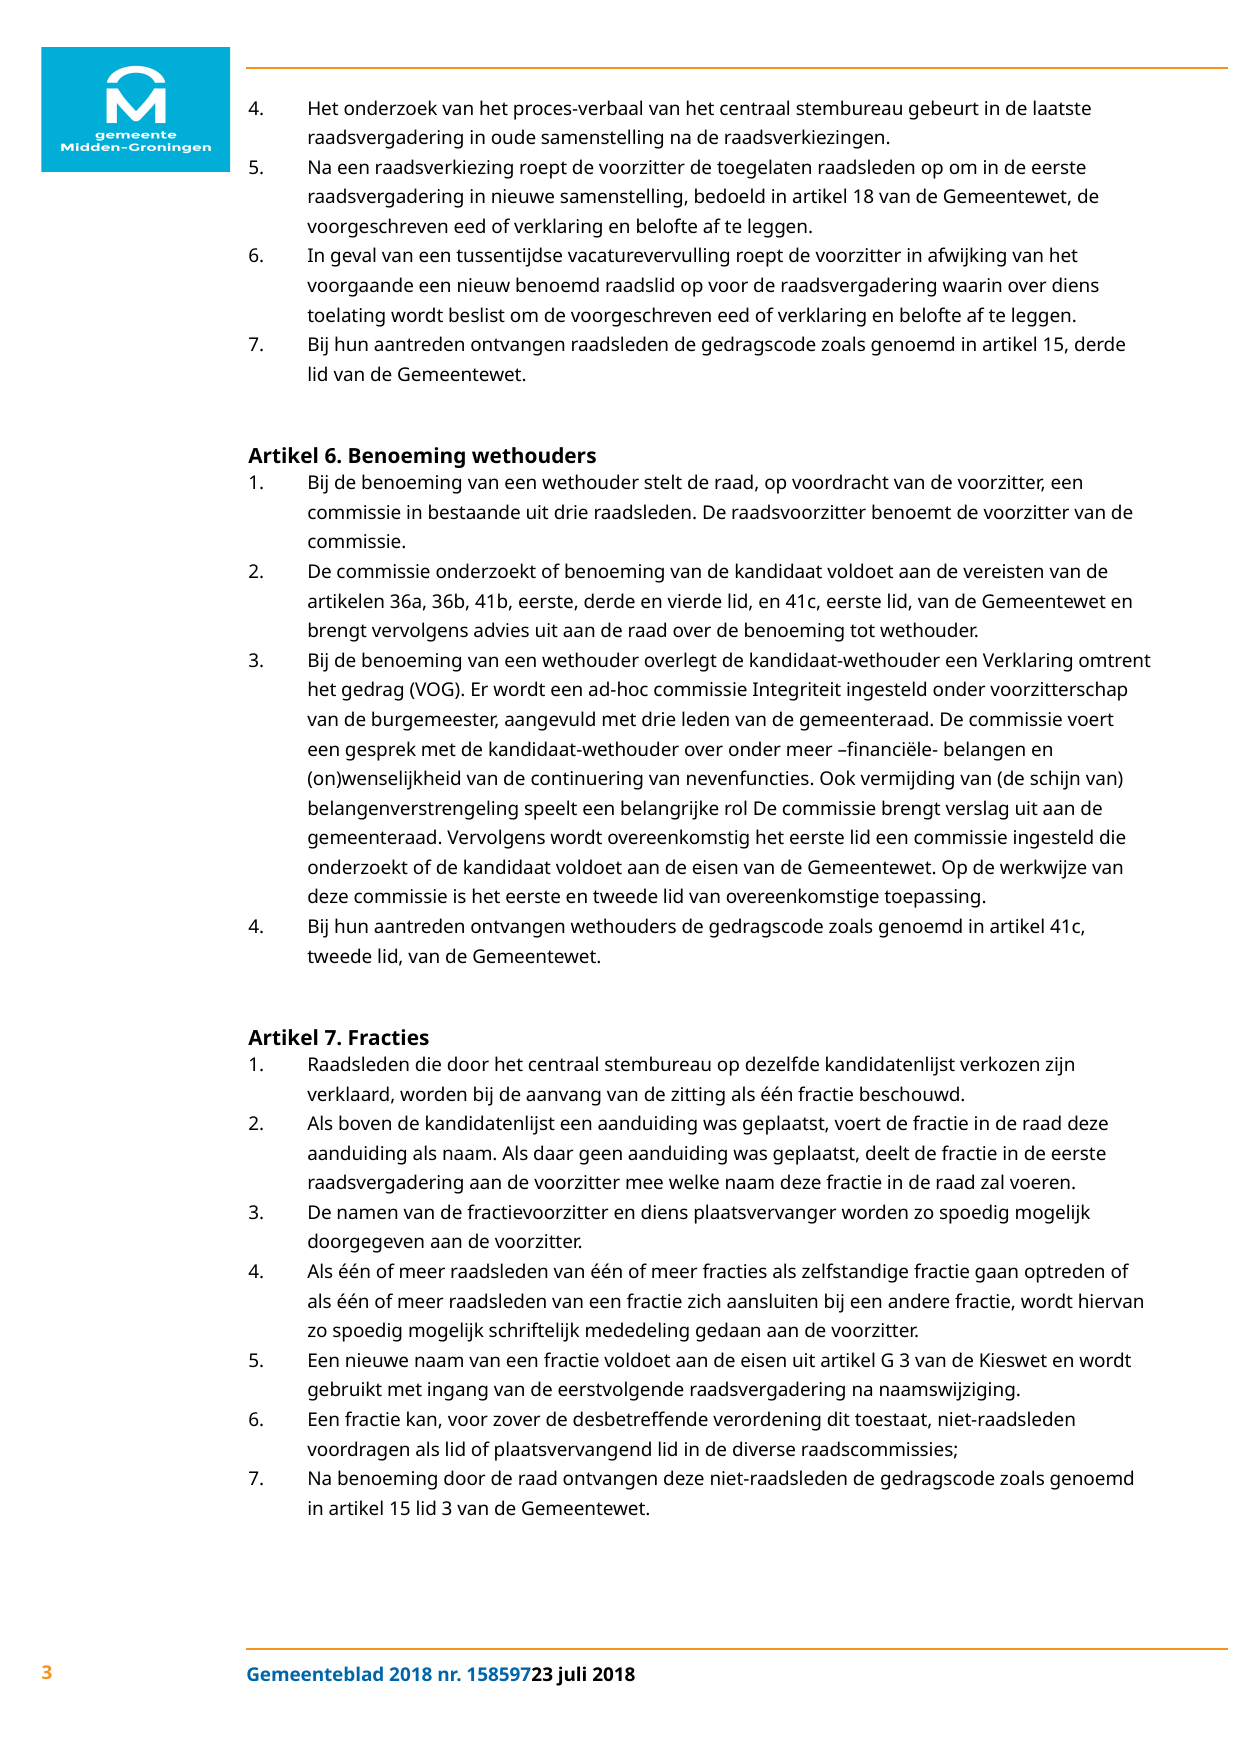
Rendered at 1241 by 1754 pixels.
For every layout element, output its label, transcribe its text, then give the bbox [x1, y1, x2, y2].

list Raadsleden die door het centraal stembureau op dezelfde kandidatenlijst verkozen zijn verklaard, worden bij de aanvang van de zitting als één fractie beschouwd. [248, 1051, 1152, 1107]
picture [184, 146, 190, 153]
list Bij hun aantreden ontvangen wethouders de gedragscode zoals genoemd in artikel 41c, tweede lid, van de Gemeentewet. [248, 913, 1152, 968]
list Het onderzoek van het proces-verbaal van het centraal stembureau gebeurt in de laatste raadsvergadering in oude samenstelling na de raadsverkiezingen. [248, 95, 1152, 150]
list Bij de benoeming van een wethouder stelt de raad, op voordracht van de voorzitter, een commissie in bestaande uit drie raadsleden. De raadsvoorzitter benoemt de voorzitter van de commissie. [248, 469, 1152, 554]
picture [107, 89, 165, 122]
list Bij hun aantreden ontvangen raadsleden de gedragscode zoals genoemd in artikel 15, derde lid van de Gemeentewet. [248, 331, 1152, 387]
list Een fractie kan, voor zover de desbetreffende verordening dit toestaat, niet-raadsleden voordragen als lid of plaatsvervangend lid in de diverse raadscommissies; [248, 1406, 1152, 1462]
text Artikel 6. Benoeming wethouders [248, 441, 1152, 469]
list De namen van de fractievoorzitter en diens plaatsvervanger worden zo spoedig mogelijk doorgegeven aan de voorzitter. [248, 1199, 1152, 1254]
text Artikel 7. Fracties [248, 1023, 1152, 1051]
list Na een raadsverkiezing roept de voorzitter de toegelaten raadsleden op om in de eerste raadsvergadering in nieuwe samenstelling, bedoeld in artikel 18 van de Gemeentewet, de voorgeschreven eed of verklaring en belofte af te leggen. [248, 154, 1152, 239]
list De commissie onderzoekt of benoeming van de kandidaat voldoet aan de vereisten van de artikelen 36a, 36b, 41b, eerste, derde en vierde lid, en 41c, eerste lid, van de Gemeentewet en brengt vervolgens advies uit aan de raad over de benoeming tot wethouder. [248, 558, 1152, 643]
list Als één of meer raadsleden van één of meer fracties als zelfstandige fractie gaan optreden of als één of meer raadsleden van een fractie zich aansluiten bij een andere fractie, wordt hiervan zo spoedig mogelijk schriftelijk mededeling gedaan aan de voorzitter. [248, 1258, 1152, 1343]
list Als boven de kandidatenlijst een aanduiding was geplaatst, voert de fractie in de raad deze aanduiding als naam. Als daar geen aanduiding was geplaatst, deelt de fractie in de eerste raadsvergadering aan de voorzitter mee welke naam deze fractie in de raad zal voeren. [248, 1110, 1152, 1195]
list Een nieuwe naam van een fractie voldoet aan de eisen uit artikel G 3 van de Kieswet en wordt gebruikt met ingang van de eerstvolgende raadsvergadering na naamswijziging. [248, 1347, 1152, 1402]
list Bij de benoeming van een wethouder overlegt de kandidaat-wethouder een Verklaring omtrent het gedrag (VOG). Er wordt een ad-hoc commissie Integriteit ingesteld onder voorzitterschap van de burgemeester, aangevuld met drie leden van de gemeenteraad. De commissie voert een gesprek met de kandidaat-wethouder over onder meer –financiële- belangen en (on)wenselijkheid van de continuering van nevenfuncties. Ook vermijding van (de schijn van) belangenverstrengeling speelt een belangrijke rol De commissie brengt verslag uit aan de gemeenteraad. Vervolgens wordt overeenkomstig het eerste lid een commissie ingesteld die onderzoekt of de kandidaat voldoet aan de eisen van de Gemeentewet. Op de werkwijze van deze commissie is het eerste en tweede lid van overeenkomstige toepassing. [248, 647, 1152, 909]
list In geval van een tussentijdse vacaturevervulling roept de voorzitter in afwijking van het voorgaande een nieuw benoemd raadslid op voor de raadsvergadering waarin over diens toelating wordt beslist om de voorgeschreven eed of verklaring en belofte af te leggen. [248, 243, 1152, 328]
list Na benoeming door de raad ontvangen deze niet-raadsleden de gedragscode zoals genoemd in artikel 15 lid 3 van de Gemeentewet. [248, 1465, 1152, 1521]
picture [108, 66, 164, 82]
